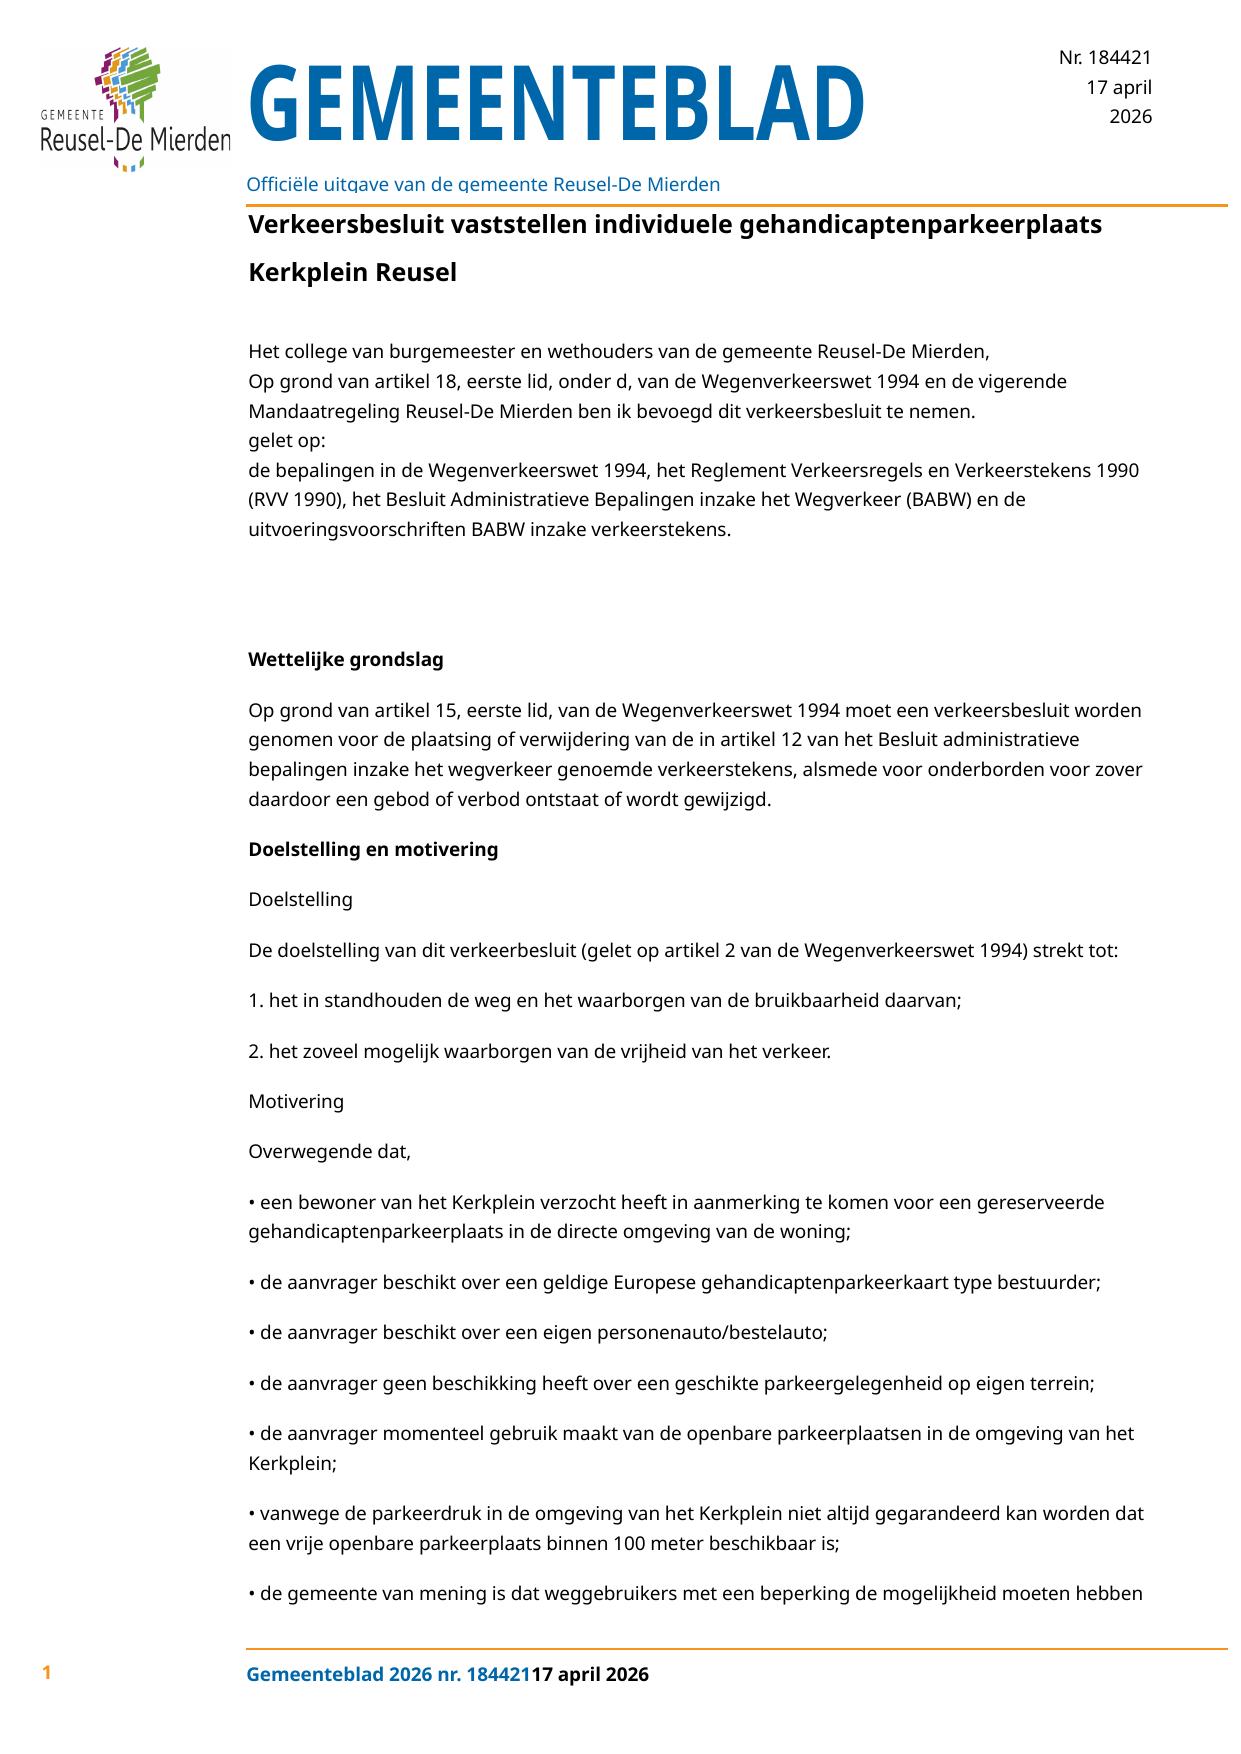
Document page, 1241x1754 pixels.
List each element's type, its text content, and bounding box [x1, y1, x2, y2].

text Op grond van artikel 15, eerste lid, van de Wegenverkeerswet 1994 moet een verkeersbesluit worden genomen voor de plaatsing of verwijdering van de in artikel 12 van het Besluit administratieve bepalingen inzake het wegverkeer genoemde verkeerstekens, alsmede voor onderborden voor zover daardoor een gebod of verbod ontstaat of wordt gewijzigd. [248, 697, 1152, 811]
text de bepalingen in de Wegenverkeerswet 1994, het Reglement Verkeersregels en Verkeerstekens 1990 (RVV 1990), het Besluit Administratieve Bepalingen inzake het Wegverkeer (BABW) en de uitvoeringsvoorschriften BABW inzake verkeerstekens. [248, 457, 1152, 542]
text De doelstelling van dit verkeerbesluit (gelet op artikel 2 van de Wegenverkeerswet 1994) strekt tot: [248, 937, 1152, 963]
text Het college van burgemeester en wethouders van de gemeente Reusel-De Mierden, [248, 339, 1152, 364]
text Overwegende dat, [248, 1139, 1152, 1164]
text • vanwege de parkeerdruk in de omgeving van het Kerkplein niet altijd gegarandeerd kan worden dat een vrije openbare parkeerplaats binnen 100 meter beschikbaar is; [248, 1500, 1152, 1556]
picture [41, 47, 231, 172]
text Motivering [248, 1088, 1152, 1114]
text 1. het in standhouden de weg en het waarborgen van de bruikbaarheid daarvan; [248, 987, 1152, 1013]
text 2. het zoveel mogelijk waarborgen van de vrijheid van het verkeer. [248, 1038, 1152, 1063]
text Op grond van artikel 18, eerste lid, onder d, van de Wegenverkeerswet 1994 en de vigerende Mandaatregeling Reusel-De Mierden ben ik bevoegd dit verkeersbesluit te nemen. [248, 368, 1152, 423]
text Doelstelling [248, 887, 1152, 912]
text • de aanvrager geen beschikking heeft over een geschikte parkeergelegenheid op eigen terrein; [248, 1370, 1152, 1396]
text • een bewoner van het Kerkplein verzocht heeft in aanmerking te komen voor een gereserveerde gehandicaptenparkeerplaats in de directe omgeving van de woning; [248, 1189, 1152, 1244]
text Wettelijke grondslag [248, 647, 1152, 672]
text • de aanvrager momenteel gebruik maakt van de openbare parkeerplaatsen in de omgeving van het Kerkplein; [248, 1420, 1152, 1476]
text • de aanvrager beschikt over een geldige Europese gehandicaptenparkeerkaart type bestuurder; [248, 1269, 1152, 1295]
text • de aanvrager beschikt over een eigen personenauto/bestelauto; [248, 1319, 1152, 1345]
text • de gemeente van mening is dat weggebruikers met een beperking de mogelijkheid moeten hebben [248, 1580, 1152, 1606]
text Verkeersbesluit vaststellen individuele gehandicaptenparkeerplaats Kerkplein Reusel [248, 207, 1152, 288]
text Doelstelling en motivering [248, 836, 1152, 862]
text gelet op: [248, 427, 1152, 453]
